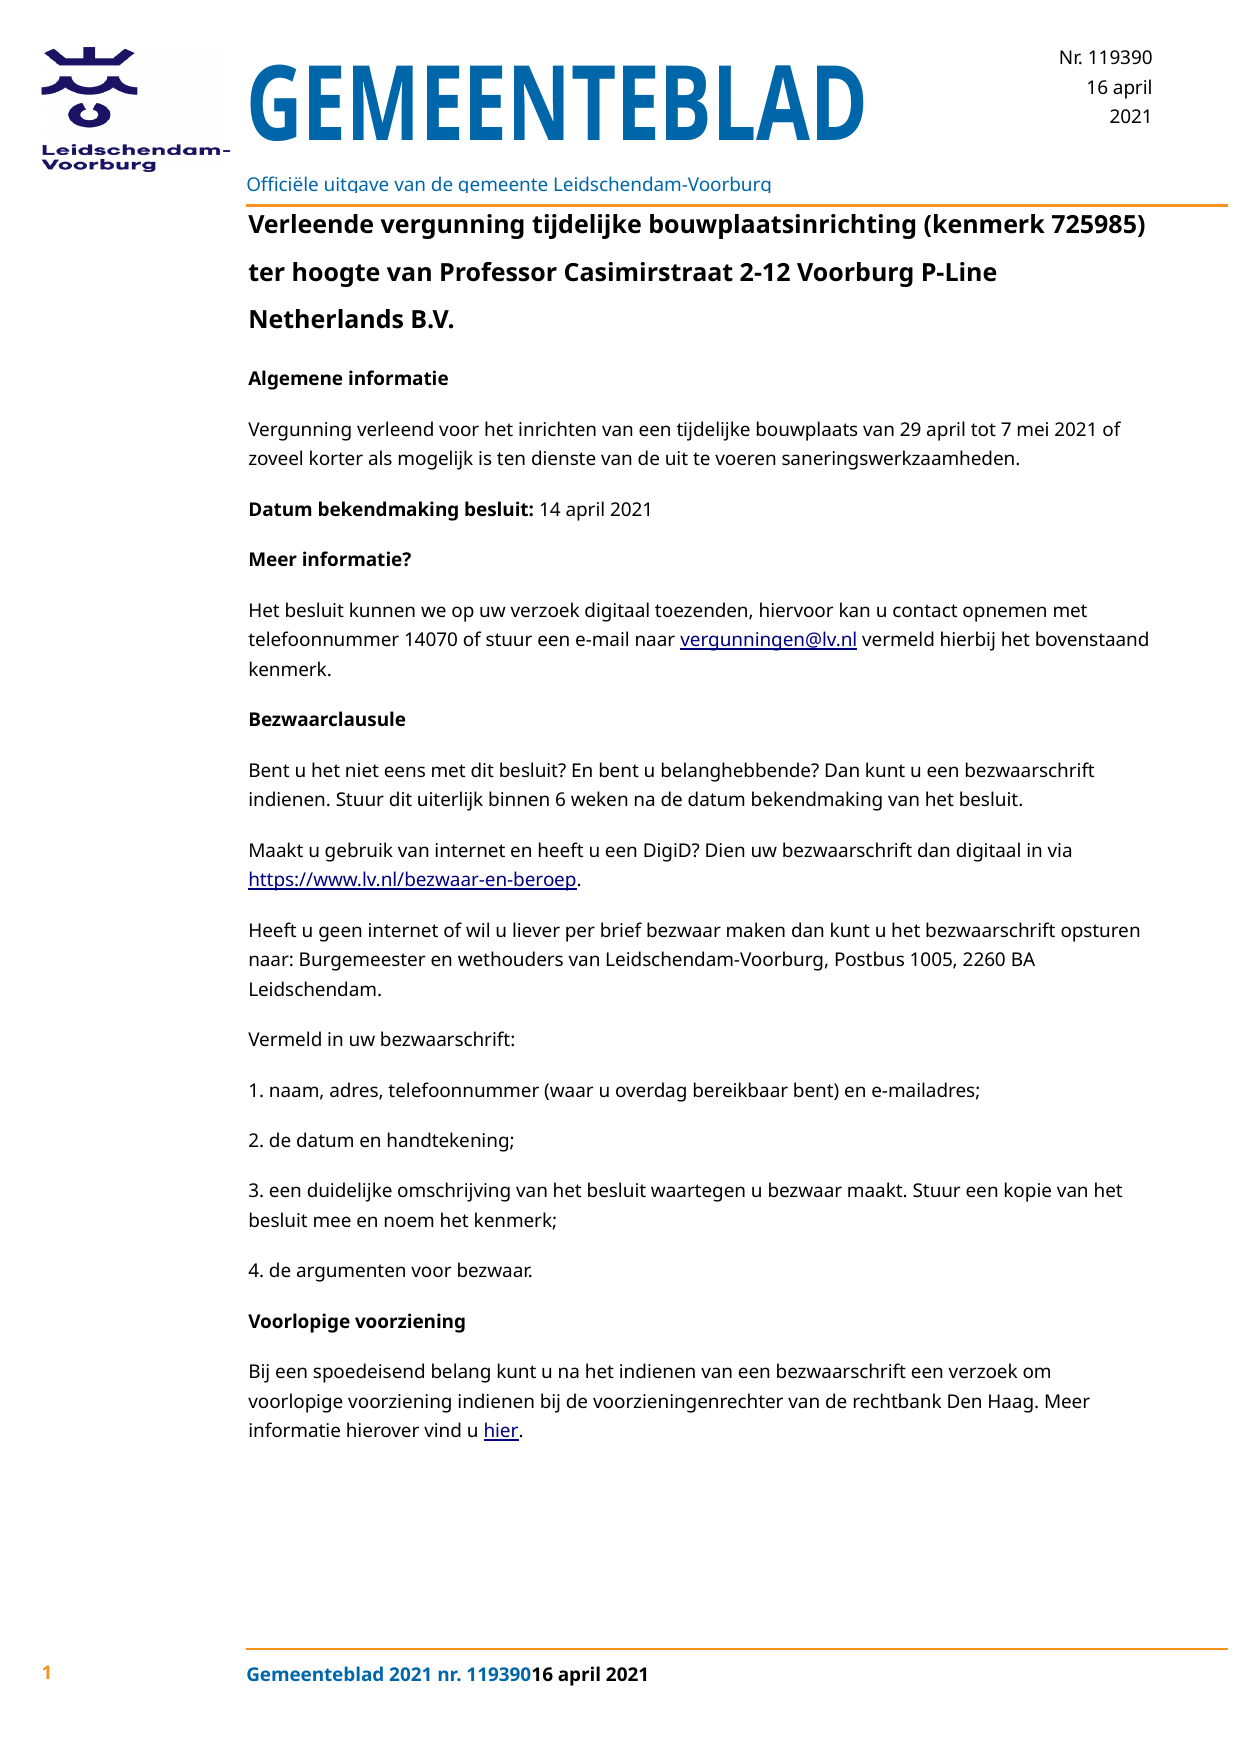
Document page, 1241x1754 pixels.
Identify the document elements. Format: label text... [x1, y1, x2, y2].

text Voorlopige voorziening [248, 1308, 1152, 1334]
text Het besluit kunnen we op uw verzoek digitaal toezenden, hiervoor kan u contact opnemen met telefoonnummer 14070 of stuur een e-mail naar vergunningen@lv.nl vermeld hierbij het bovenstaand kenmerk. [248, 597, 1152, 682]
text Bij een spoedeisend belang kunt u na het indienen van een bezwaarschrift een verzoek om voorlopige voorziening indienen bij de voorzieningenrechter van de rechtbank Den Haag. Meer informatie hierover vind u hier. [248, 1358, 1152, 1443]
text 1. naam, adres, telefoonnummer (waar u overdag bereikbaar bent) en e-mailadres; [248, 1077, 1152, 1102]
text Heeft u geen internet of wil u liever per brief bezwaar maken dan kunt u het bezwaarschrift opsturen naar: Burgemeester en wethouders van Leidschendam-Voorburg, Postbus 1005, 2260 BA Leidschendam. [248, 917, 1152, 1002]
text Bezwaarclausule [248, 706, 1152, 732]
text Maakt u gebruik van internet en heeft u een DigiD? Dien uw bezwaarschrift dan digitaal in via https://www.lv.nl/bezwaar-en-beroep. [248, 837, 1152, 892]
text Meer informatie? [248, 546, 1152, 572]
text Verleende vergunning tijdelijke bouwplaatsinrichting (kenmerk 725985) ter hoogte van Professor Casimirstraat 2-12 Voorburg P-Line Netherlands B.V. [248, 207, 1152, 336]
text 2. de datum en handtekening; [248, 1127, 1152, 1153]
text 3. een duidelijke omschrijving van het besluit waartegen u bezwaar maakt. Stuur een kopie van het besluit mee en noem het kenmerk; [248, 1178, 1152, 1233]
text Vermeld in uw bezwaarschrift: [248, 1026, 1152, 1052]
text 4. de argumenten voor bezwaar. [248, 1258, 1152, 1283]
text Bent u het niet eens met dit besluit? En bent u belanghebbende? Dan kunt u een bezwaarschrift indienen. Stuur dit uiterlijk binnen 6 weken na de datum bekendmaking van het besluit. [248, 757, 1152, 812]
text Vergunning verleend voor het inrichten van een tijdelijke bouwplaats van 29 april tot 7 mei 2021 of zoveel korter als mogelijk is ten dienste van de uit te voeren saneringswerkzaamheden. [248, 416, 1152, 471]
text Datum bekendmaking besluit: 14 april 2021 [248, 496, 1152, 522]
text Algemene informatie [248, 366, 1152, 391]
picture [41, 47, 231, 172]
